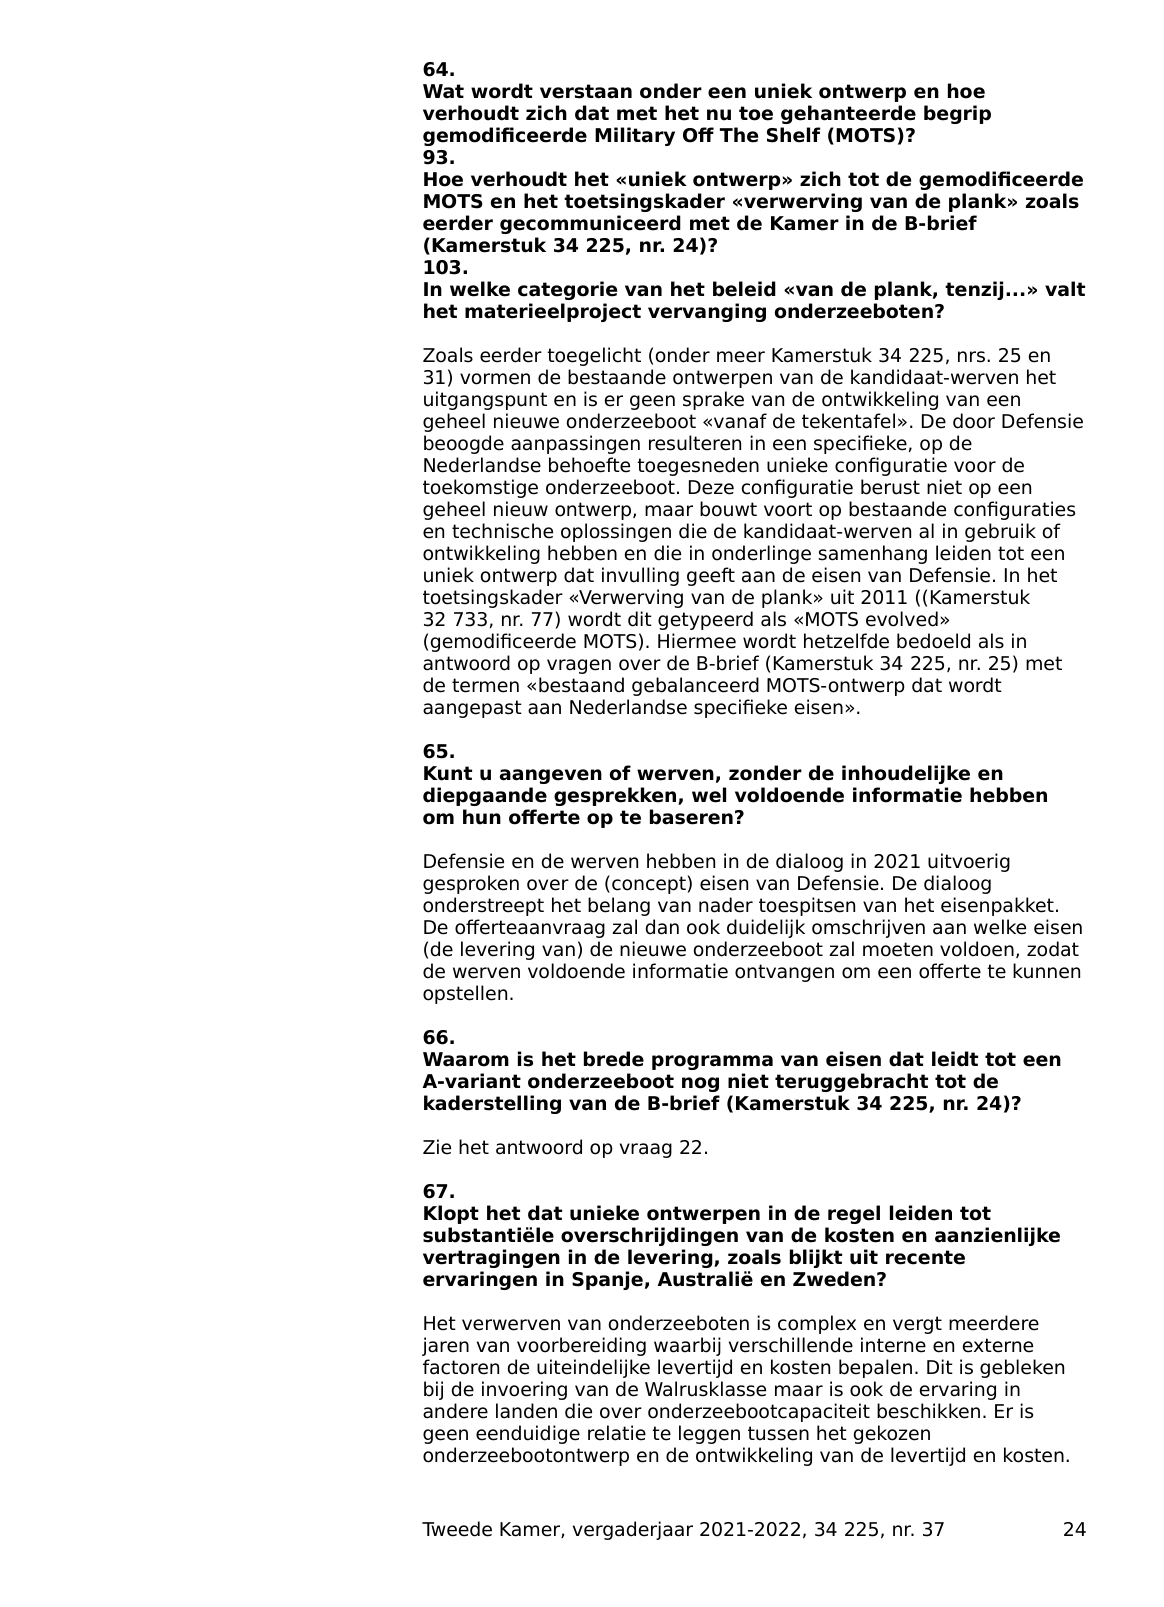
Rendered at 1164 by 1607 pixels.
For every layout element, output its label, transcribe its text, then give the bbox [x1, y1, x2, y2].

text Het verwerven van onderzeeboten is complex en vergt meerdere jaren van voorbereiding waarbij verschillende interne en externe factoren de uiteindelijke levertijd en kosten bepalen. Dit is gebleken bij de invoering van de Walrusklasse maar is ook de ervaring in andere landen die over onderzeebootcapaciteit beschikken. Er is geen eenduidige relatie te leggen tussen het gekozen onderzeebootontwerp en de ontwikkeling van de levertijd en kosten. [422, 1313, 1087, 1467]
text Hoe verhoudt het «uniek ontwerp» zich tot de gemodificeerde MOTS en het toetsingskader «verwerving van de plank» zoals eerder gecommuniceerd met de Kamer in de B-brief (Kamerstuk 34 225, nr. 24)? [422, 169, 1087, 257]
text Wat wordt verstaan onder een uniek ontwerp en hoe verhoudt zich dat met het nu toe gehanteerde begrip gemodificeerde Military Off The Shelf (MOTS)? [422, 81, 1087, 147]
text Waarom is het brede programma van eisen dat leidt tot een A-variant onderzeeboot nog niet teruggebracht tot de kaderstelling van de B-brief (Kamerstuk 34 225, nr. 24)? [422, 1049, 1087, 1115]
text Zie het antwoord op vraag 22. [422, 1137, 1087, 1159]
text In welke categorie van het beleid «van de plank, tenzij...» valt het materieelproject vervanging onderzeeboten? [422, 279, 1087, 323]
text Zoals eerder toegelicht (onder meer Kamerstuk 34 225, nrs. 25 en 31) vormen de bestaande ontwerpen van de kandidaat-werven het uitgangspunt en is er geen sprake van de ontwikkeling van een geheel nieuwe onderzeeboot «vanaf de tekentafel». De door Defensie beoogde aanpassingen resulteren in een specifieke, op de Nederlandse behoefte toegesneden unieke configuratie voor de toekomstige onderzeeboot. Deze configuratie berust niet op een geheel nieuw ontwerp, maar bouwt voort op bestaande configuraties en technische oplossingen die de kandidaat-werven al in gebruik of ontwikkeling hebben en die in onderlinge samenhang leiden tot een uniek ontwerp dat invulling geeft aan de eisen van Defensie. In het toetsingskader «Verwerving van de plank» uit 2011 ((Kamerstuk 32 733, nr. 77) wordt dit getypeerd als «MOTS evolved» (gemodificeerde MOTS). Hiermee wordt hetzelfde bedoeld als in antwoord op vragen over de B-brief (Kamerstuk 34 225, nr. 25) met de termen «bestaand gebalanceerd MOTS-ontwerp dat wordt aangepast aan Nederlandse specifieke eisen». [422, 345, 1087, 719]
text 66. [422, 1027, 1087, 1049]
text 67. [422, 1181, 1087, 1203]
text 65. [422, 741, 1087, 763]
text Klopt het dat unieke ontwerpen in de regel leiden tot substantiële overschrijdingen van de kosten en aanzienlijke vertragingen in de levering, zoals blijkt uit recente ervaringen in Spanje, Australië en Zweden? [422, 1203, 1087, 1291]
text Kunt u aangeven of werven, zonder de inhoudelijke en diepgaande gesprekken, wel voldoende informatie hebben om hun offerte op te baseren? [422, 763, 1087, 829]
text 64. [422, 59, 1087, 81]
text 103. [422, 257, 1087, 279]
text Defensie en de werven hebben in de dialoog in 2021 uitvoerig gesproken over de (concept) eisen van Defensie. De dialoog onderstreept het belang van nader toespitsen van het eisenpakket. De offerteaanvraag zal dan ook duidelijk omschrijven aan welke eisen (de levering van) de nieuwe onderzeeboot zal moeten voldoen, zodat de werven voldoende informatie ontvangen om een offerte te kunnen opstellen. [422, 851, 1087, 1005]
text 93. [422, 147, 1087, 169]
